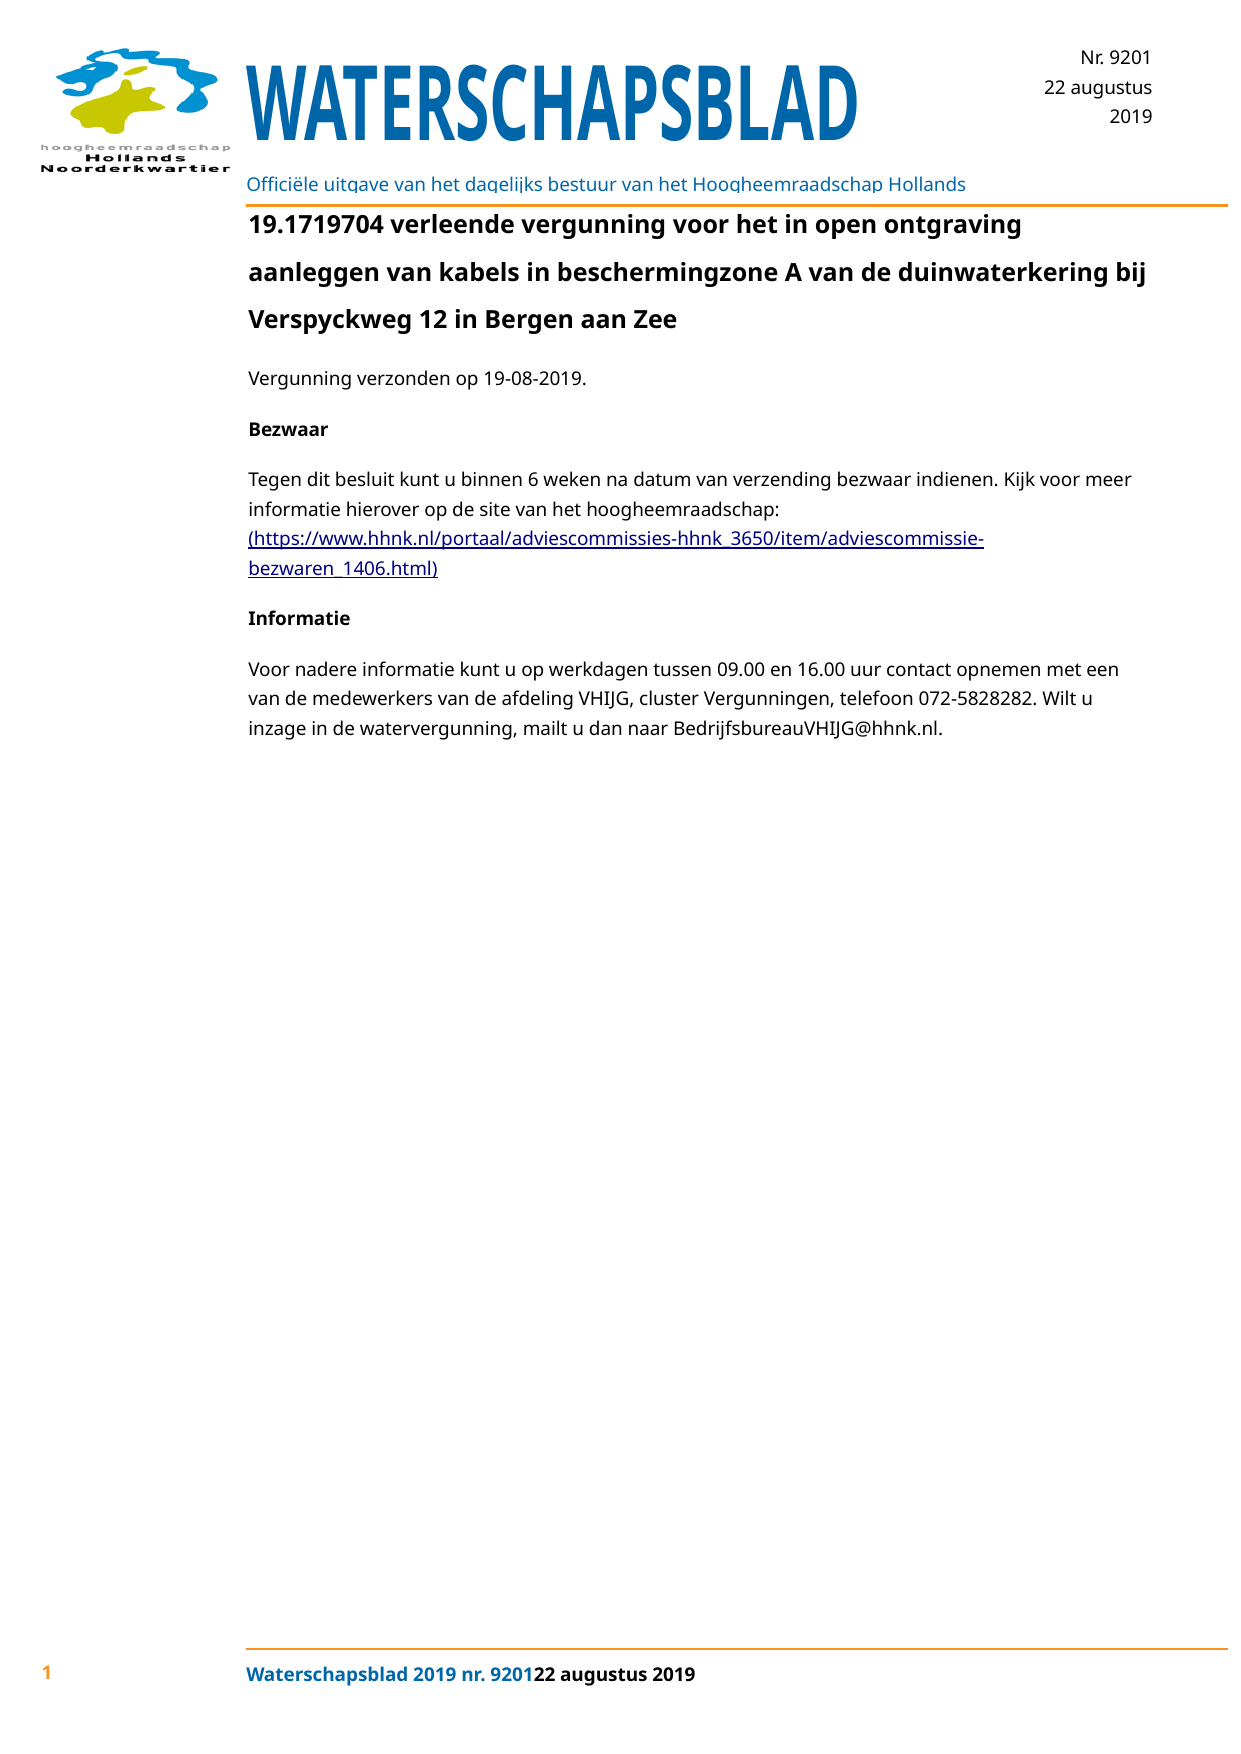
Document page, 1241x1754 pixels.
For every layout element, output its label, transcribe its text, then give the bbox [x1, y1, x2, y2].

picture [41, 47, 231, 172]
text Informatie [248, 606, 1152, 631]
text Voor nadere informatie kunt u op werkdagen tussen 09.00 en 16.00 uur contact opnemen met een van de medewerkers van de afdeling VHIJG, cluster Vergunningen, telefoon 072-5828282. Wilt u inzage in de watervergunning, mailt u dan naar BedrijfsbureauVHIJG@hhnk.nl. [248, 656, 1152, 741]
text 19.1719704 verleende vergunning voor het in open ontgraving aanleggen van kabels in beschermingzone A van de duinwaterkering bij Verspyckweg 12 in Bergen aan Zee [248, 207, 1152, 336]
text Vergunning verzonden op 19-08-2019. [248, 366, 1152, 391]
text Bezwaar [248, 416, 1152, 442]
text Tegen dit besluit kunt u binnen 6 weken na datum van verzending bezwaar indienen. Kijk voor meer informatie hierover op de site van het hoogheemraadschap: (https://www.hhnk.nl/portaal/adviescommissies-hhnk_3650/item/adviescommissie-bezwaren_1406.html) [248, 466, 1152, 581]
